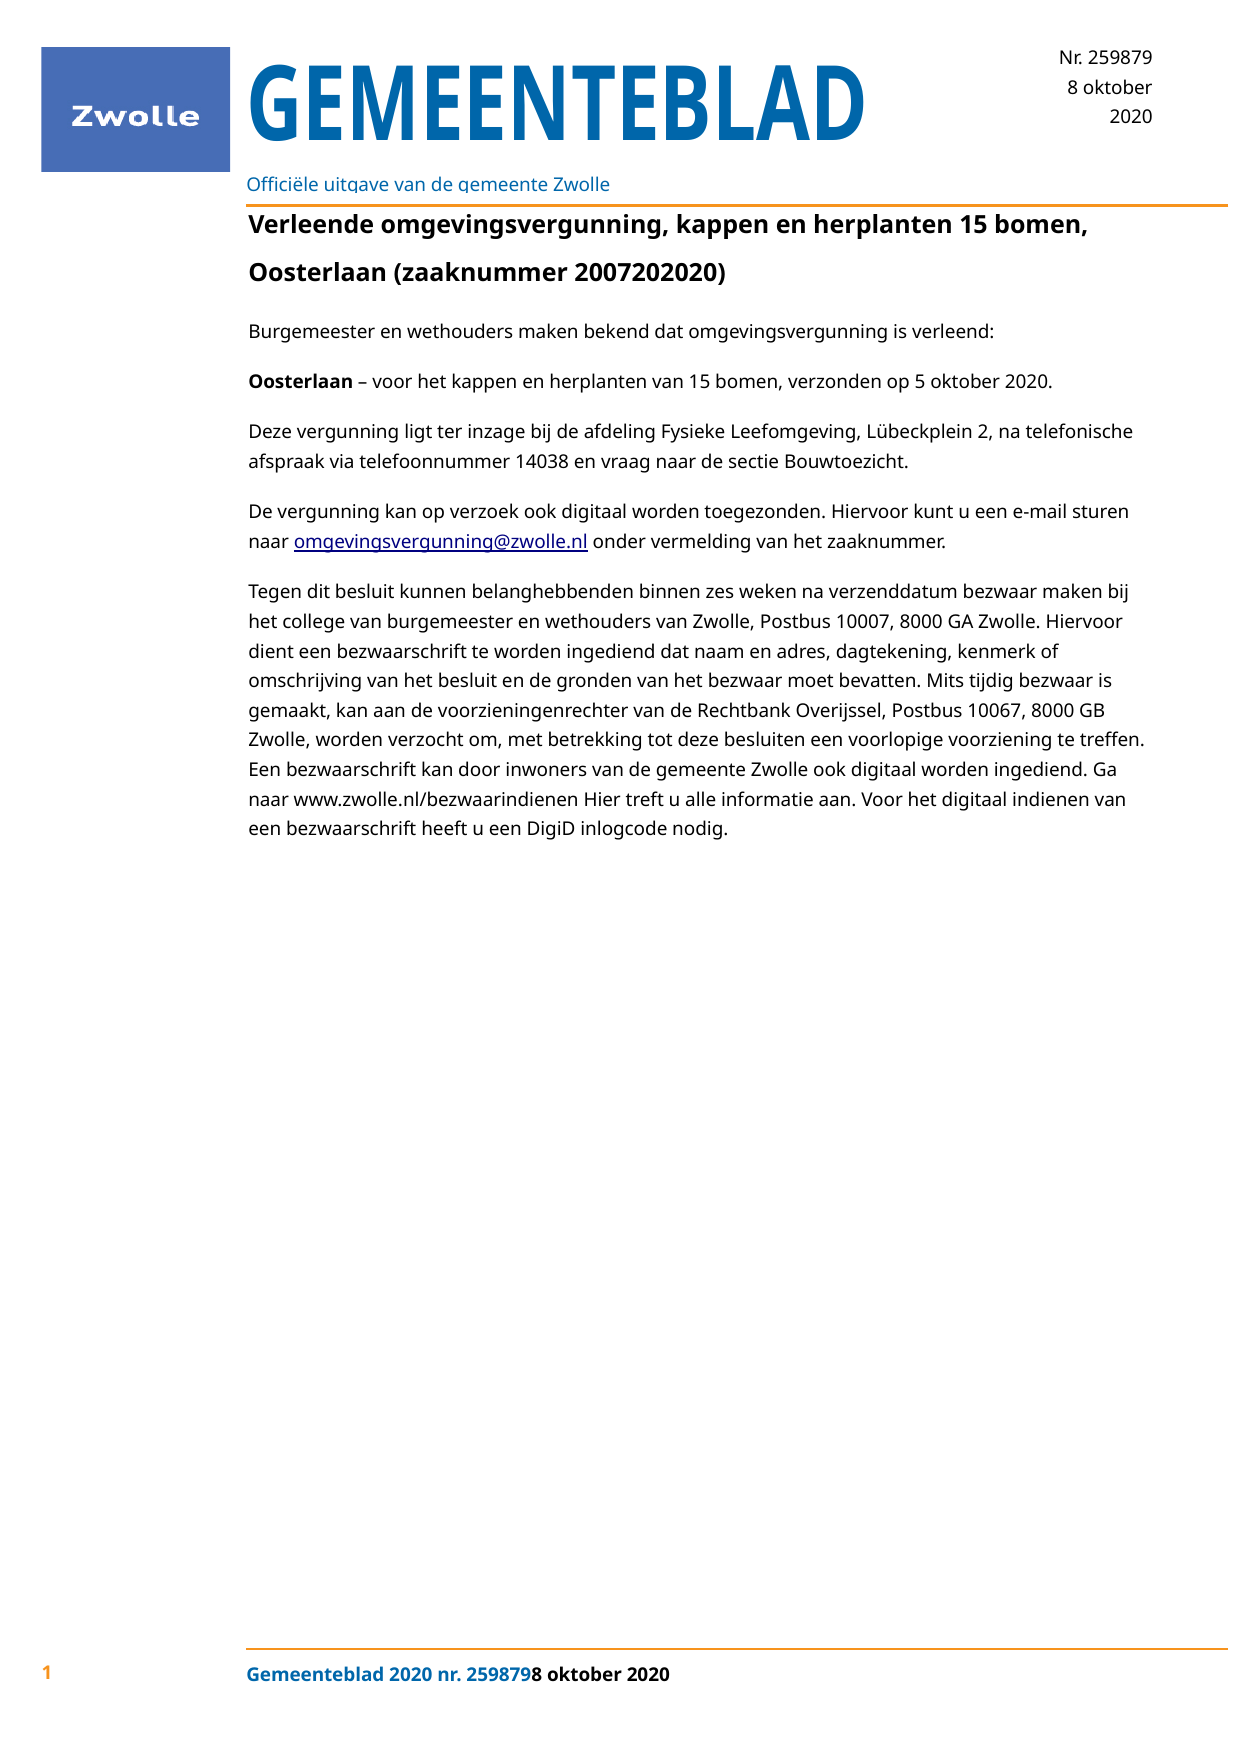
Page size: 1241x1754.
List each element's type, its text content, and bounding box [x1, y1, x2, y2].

text Burgemeester en wethouders maken bekend dat omgevingsvergunning is verleend: [248, 318, 1152, 344]
picture [41, 47, 231, 172]
text De vergunning kan op verzoek ook digitaal worden toegezonden. Hiervoor kunt u een e-mail sturen naar omgevingsvergunning@zwolle.nl onder vermelding van het zaaknummer. [248, 499, 1152, 554]
text Deze vergunning ligt ter inzage bij de afdeling Fysieke Leefomgeving, Lübeckplein 2, na telefonische afspraak via telefoonnummer 14038 en vraag naar de sectie Bouwtoezicht. [248, 419, 1152, 474]
text Verleende omgevingsvergunning, kappen en herplanten 15 bomen, Oosterlaan (zaaknummer 2007202020) [248, 207, 1152, 288]
text Oosterlaan – voor het kappen en herplanten van 15 bomen, verzonden op 5 oktober 2020. [248, 368, 1152, 394]
text Tegen dit besluit kunnen belanghebbenden binnen zes weken na verzenddatum bezwaar maken bij het college van burgemeester en wethouders van Zwolle, Postbus 10007, 8000 GA Zwolle. Hiervoor dient een bezwaarschrift te worden ingediend dat naam en adres, dagtekening, kenmerk of omschrijving van het besluit en de gronden van het bezwaar moet bevatten. Mits tijdig bezwaar is gemaakt, kan aan de voorzieningenrechter van de Rechtbank Overijssel, Postbus 10067, 8000 GB Zwolle, worden verzocht om, met betrekking tot deze besluiten een voorlopige voorziening te treffen. Een bezwaarschrift kan door inwoners van de gemeente Zwolle ook digitaal worden ingediend. Ga naar www.zwolle.nl/bezwaarindienen Hier treft u alle informatie aan. Voor het digitaal indienen van een bezwaarschrift heeft u een DigiD inlogcode nodig. [248, 579, 1152, 841]
